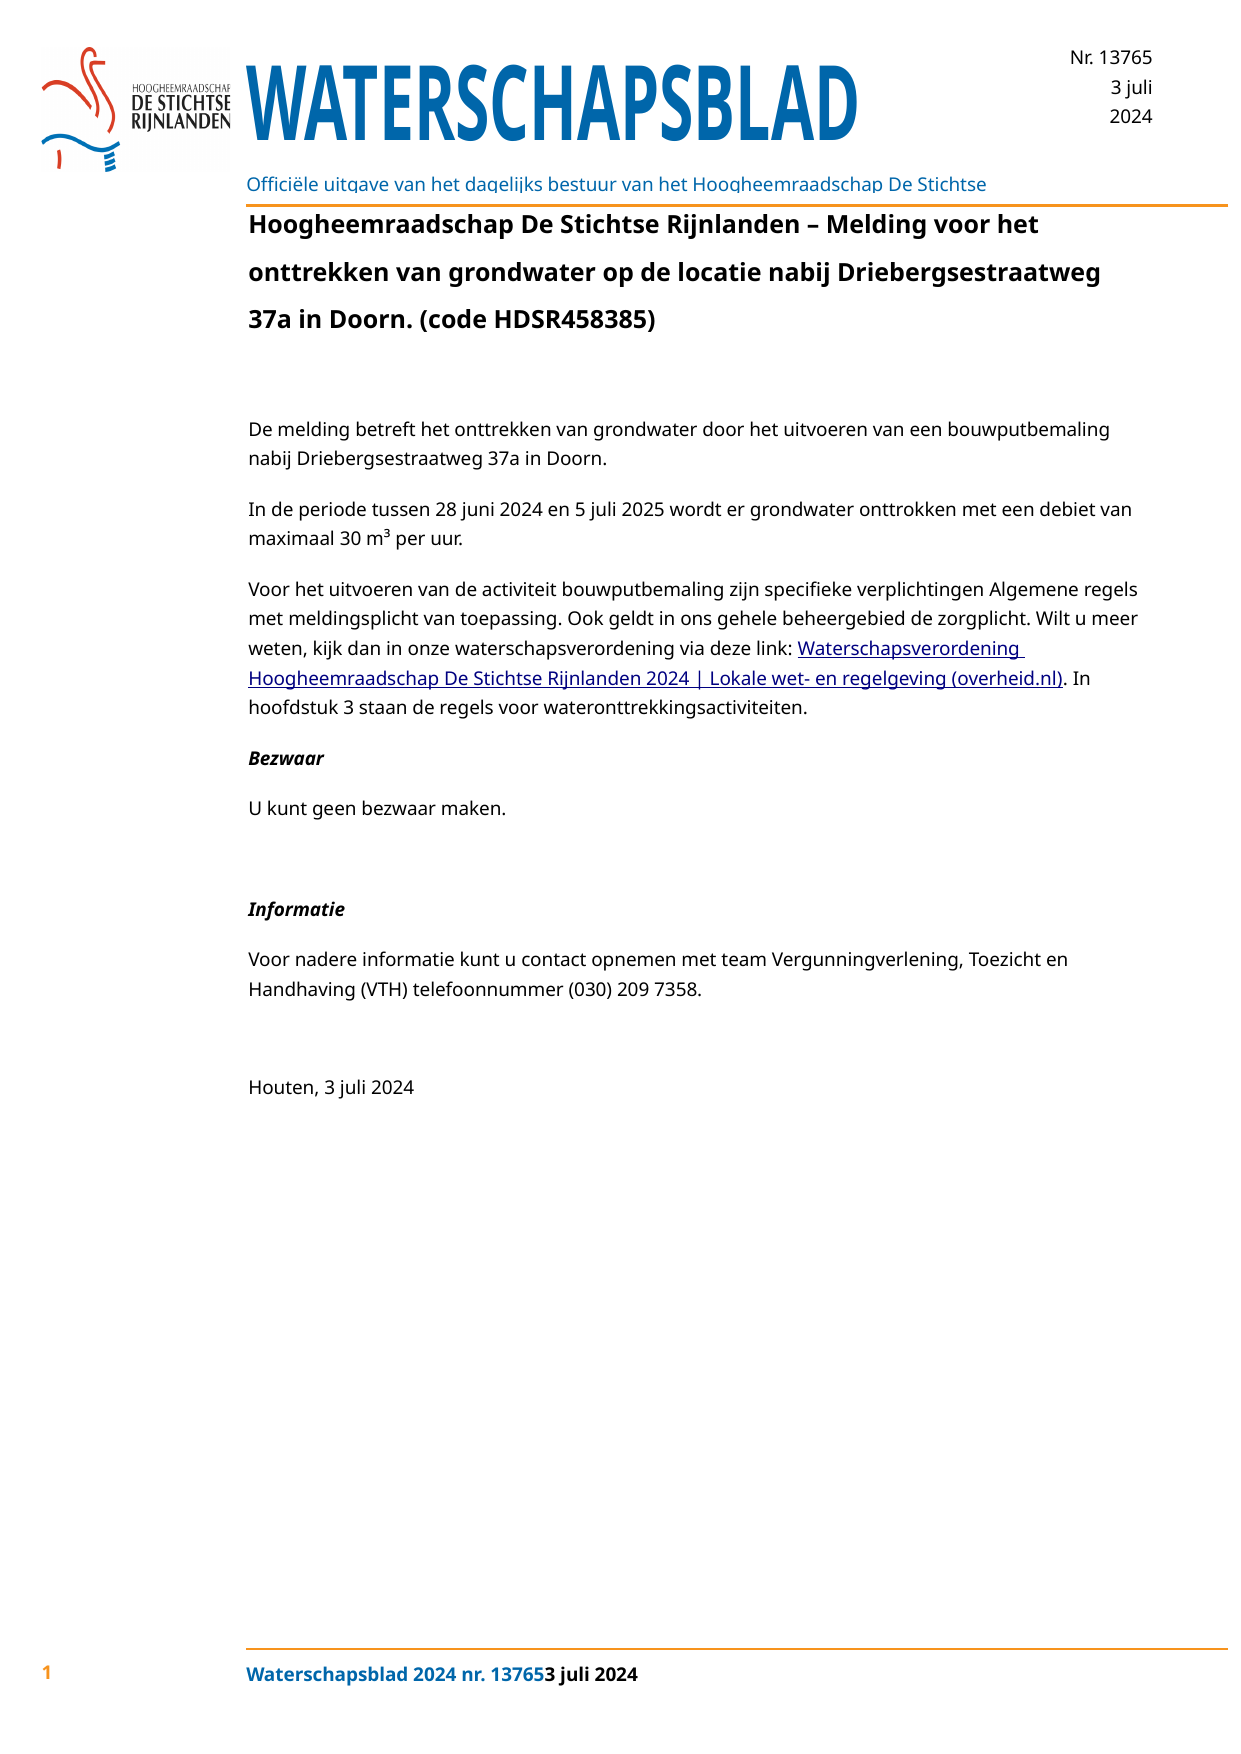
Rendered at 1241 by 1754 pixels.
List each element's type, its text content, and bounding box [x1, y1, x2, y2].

picture [41, 47, 231, 172]
text Hoogheemraadschap De Stichtse Rijnlanden – Melding voor het onttrekken van grondwater op de locatie nabij Driebergsestraatweg 37a in Doorn. (code HDSR458385) [248, 207, 1152, 336]
text Voor het uitvoeren van de activiteit bouwputbemaling zijn specifieke verplichtingen Algemene regels met meldingsplicht van toepassing. Ook geldt in ons gehele beheergebied de zorgplicht. Wilt u meer weten, kijk dan in onze waterschapsverordening via deze link: Waterschapsverordening Hoogheemraadschap De Stichtse Rijnlanden 2024 | Lokale wet- en regelgeving (overheid.nl). In hoofdstuk 3 staan de regels voor wateronttrekkingsactiviteiten. [248, 576, 1152, 720]
text Voor nadere informatie kunt u contact opnemen met team Vergunningverlening, Toezicht en Handhaving (VTH) telefoonnummer (030) 209 7358. [248, 946, 1152, 1002]
text Bezwaar [248, 745, 1152, 770]
text In de periode tussen 28 juni 2024 en 5 juli 2025 wordt er grondwater onttrokken met een debiet van maximaal 30 m³ per uur. [248, 496, 1152, 551]
text De melding betreft het onttrekken van grondwater door het uitvoeren van een bouwputbemaling nabij Driebergsestraatweg 37a in Doorn. [248, 416, 1152, 471]
text Informatie [248, 896, 1152, 922]
text U kunt geen bezwaar maken. [248, 795, 1152, 821]
text Houten, 3 juli 2024 [248, 1074, 1152, 1100]
